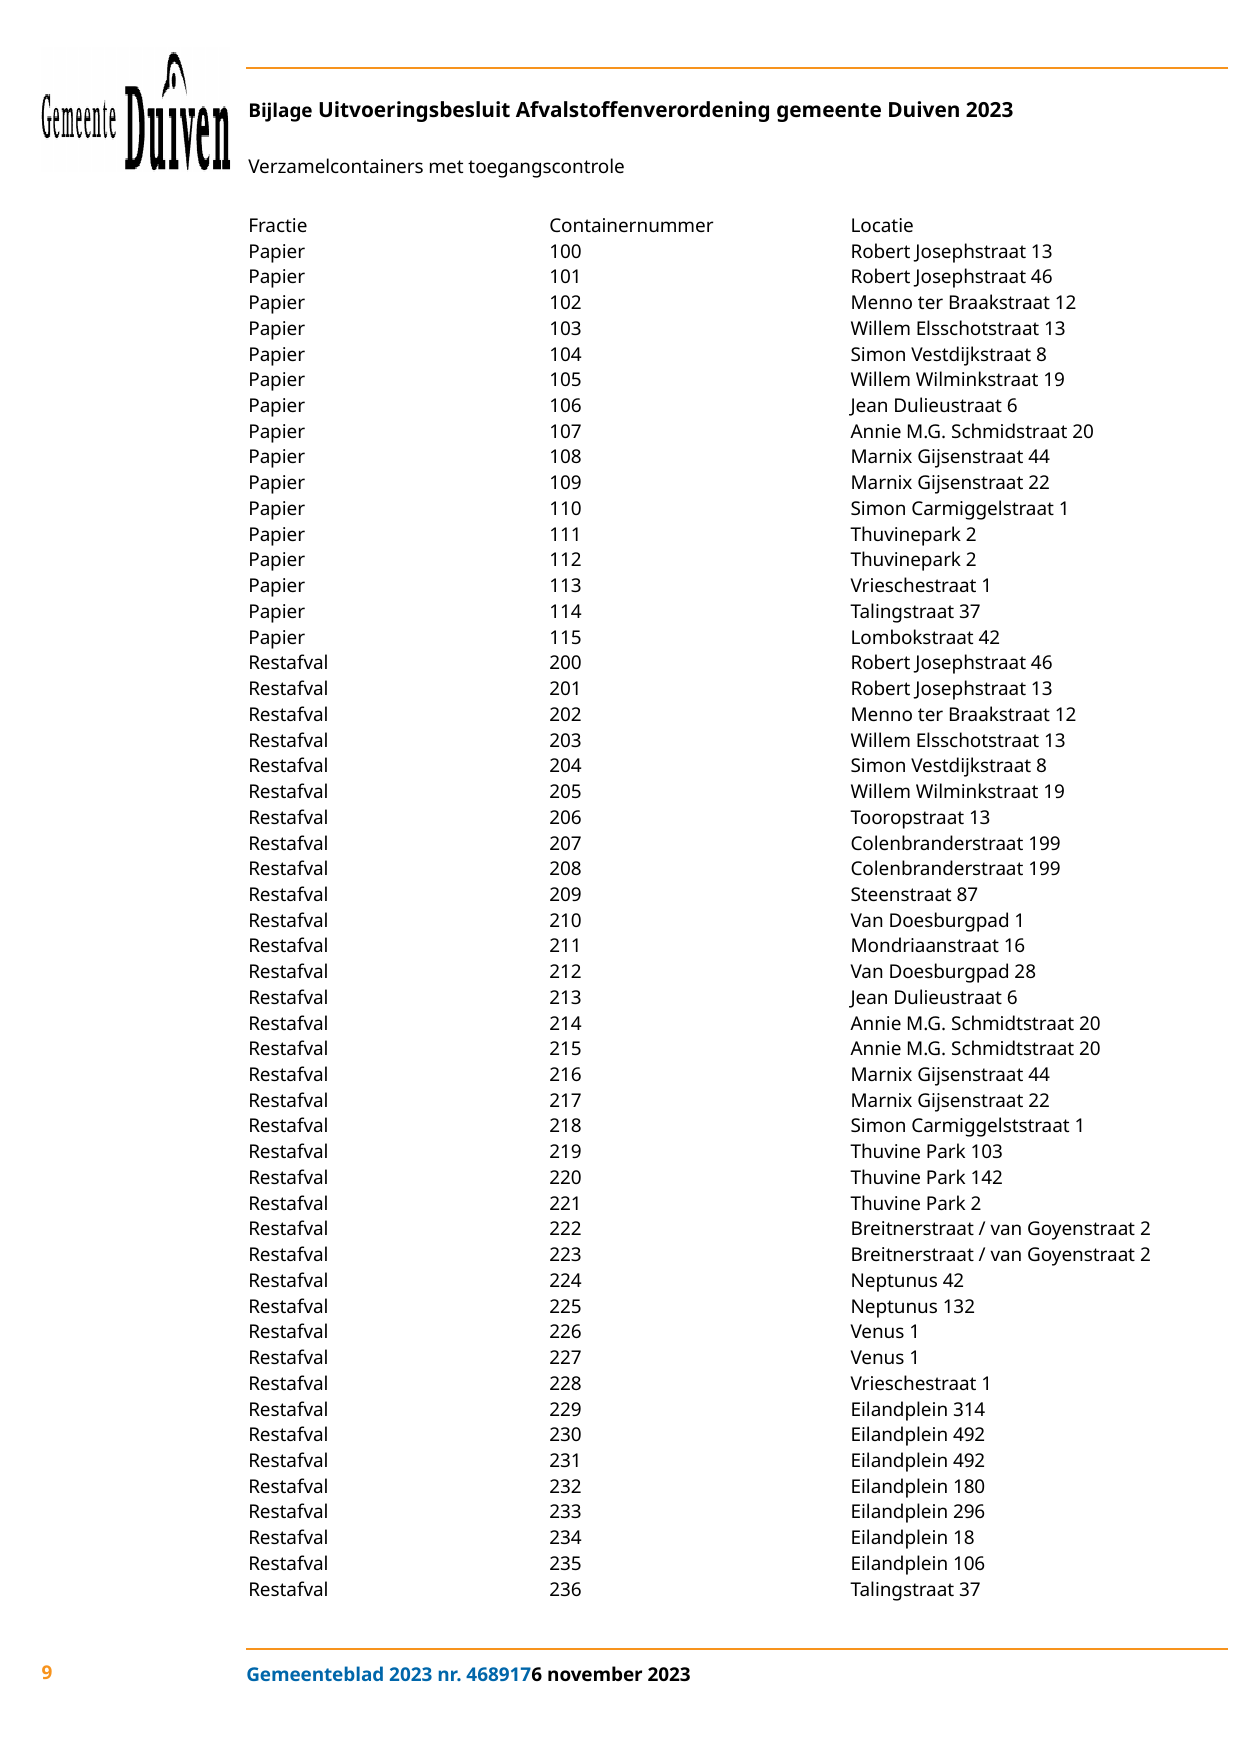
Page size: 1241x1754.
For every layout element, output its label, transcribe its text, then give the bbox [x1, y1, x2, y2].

table_cell 106 [549, 392, 850, 418]
table_cell Eilandplein 492 [850, 1447, 1152, 1473]
table_cell 213 [549, 984, 850, 1010]
table_cell Restafval [248, 1139, 549, 1164]
table_cell 217 [549, 1087, 850, 1113]
table_cell Restafval [248, 1087, 549, 1113]
table_cell Robert Josephstraat 13 [850, 238, 1152, 264]
table_cell 227 [549, 1344, 850, 1370]
table_cell 229 [549, 1396, 850, 1421]
table_cell Restafval [248, 1344, 549, 1370]
table_cell 212 [549, 958, 850, 984]
table_cell 101 [549, 264, 850, 289]
table_cell Breitnerstraat / van Goyenstraat 2 [850, 1216, 1152, 1241]
table_cell 113 [549, 573, 850, 598]
table_cell Thuvinepark 2 [850, 521, 1152, 547]
table_cell Van Doesburgpad 1 [850, 907, 1152, 933]
table_cell 215 [549, 1036, 850, 1061]
table_cell Neptunus 42 [850, 1267, 1152, 1293]
table_cell 207 [549, 830, 850, 855]
table_cell Restafval [248, 778, 549, 804]
table_cell Thuvine Park 103 [850, 1139, 1152, 1164]
table_cell Papier [248, 573, 549, 598]
table_cell Jean Dulieustraat 6 [850, 392, 1152, 418]
table_cell Papier [248, 521, 549, 547]
table_cell Papier [248, 624, 549, 649]
table_cell 103 [549, 315, 850, 341]
table_cell Restafval [248, 1550, 549, 1576]
table_cell 234 [549, 1524, 850, 1550]
table_cell Papier [248, 547, 549, 572]
table_cell Thuvine Park 142 [850, 1164, 1152, 1190]
table_cell 112 [549, 547, 850, 572]
table_cell 236 [549, 1576, 850, 1602]
table_cell Vrieschestraat 1 [850, 573, 1152, 598]
table_cell Restafval [248, 958, 549, 984]
table_cell Breitnerstraat / van Goyenstraat 2 [850, 1241, 1152, 1267]
table_cell 219 [549, 1139, 850, 1164]
table_cell Restafval [248, 1447, 549, 1473]
table_cell Restafval [248, 804, 549, 830]
table_cell Restafval [248, 1524, 549, 1550]
table_header Fractie [248, 212, 549, 238]
table_cell Restafval [248, 1010, 549, 1036]
table_cell 100 [549, 238, 850, 264]
table_header Locatie [850, 212, 1152, 238]
table_cell 214 [549, 1010, 850, 1036]
table_cell 109 [549, 470, 850, 495]
table_cell Restafval [248, 1267, 549, 1293]
table_cell Papier [248, 315, 549, 341]
table_cell Restafval [248, 1396, 549, 1421]
table_cell Restafval [248, 1216, 549, 1241]
table_cell Eilandplein 180 [850, 1473, 1152, 1499]
text Verzamelcontainers met toegangscontrole [248, 153, 1152, 179]
table_cell Restafval [248, 1113, 549, 1138]
table_cell Restafval [248, 1164, 549, 1190]
table_cell Marnix Gijsenstraat 44 [850, 444, 1152, 469]
table_cell 111 [549, 521, 850, 547]
table_cell Marnix Gijsenstraat 44 [850, 1061, 1152, 1087]
table_cell Papier [248, 495, 549, 521]
table_cell 114 [549, 598, 850, 624]
table_cell Restafval [248, 984, 549, 1010]
table_cell Van Doesburgpad 28 [850, 958, 1152, 984]
table_cell Papier [248, 367, 549, 392]
table_cell Willem Wilminkstraat 19 [850, 367, 1152, 392]
table_cell 223 [549, 1241, 850, 1267]
table_cell Annie M.G. Schmidstraat 20 [850, 418, 1152, 444]
table_cell 218 [549, 1113, 850, 1138]
table_cell Simon Vestdijkstraat 8 [850, 341, 1152, 367]
table_cell Eilandplein 296 [850, 1499, 1152, 1524]
table_cell Restafval [248, 753, 549, 778]
table_cell 233 [549, 1499, 850, 1524]
table_cell Annie M.G. Schmidtstraat 20 [850, 1010, 1152, 1036]
table_cell Restafval [248, 1576, 549, 1602]
table_cell Willem Wilminkstraat 19 [850, 778, 1152, 804]
table_cell Restafval [248, 933, 549, 958]
table_cell Colenbranderstraat 199 [850, 830, 1152, 855]
table_cell Restafval [248, 907, 549, 933]
table_cell Papier [248, 341, 549, 367]
table_cell Neptunus 132 [850, 1293, 1152, 1318]
table_cell Marnix Gijsenstraat 22 [850, 470, 1152, 495]
table_cell 216 [549, 1061, 850, 1087]
table_cell Papier [248, 444, 549, 469]
table_cell Robert Josephstraat 13 [850, 675, 1152, 701]
table_cell Restafval [248, 1036, 549, 1061]
table_cell Colenbranderstraat 199 [850, 855, 1152, 881]
table_cell Thuvinepark 2 [850, 547, 1152, 572]
table_cell 232 [549, 1473, 850, 1499]
table_cell Simon Carmiggelstraat 1 [850, 495, 1152, 521]
table_header Containernummer [549, 212, 850, 238]
table_cell Robert Josephstraat 46 [850, 650, 1152, 675]
table_cell Venus 1 [850, 1319, 1152, 1344]
table_cell 210 [549, 907, 850, 933]
table_cell Papier [248, 238, 549, 264]
table_cell Mondriaanstraat 16 [850, 933, 1152, 958]
table_cell Marnix Gijsenstraat 22 [850, 1087, 1152, 1113]
table_cell Papier [248, 418, 549, 444]
table_cell Papier [248, 470, 549, 495]
table_cell Talingstraat 37 [850, 1576, 1152, 1602]
table_cell 204 [549, 753, 850, 778]
table_cell Steenstraat 87 [850, 881, 1152, 907]
table_cell Restafval [248, 1499, 549, 1524]
table_cell Papier [248, 392, 549, 418]
table_cell 208 [549, 855, 850, 881]
table_cell Restafval [248, 1421, 549, 1447]
table_cell Eilandplein 492 [850, 1421, 1152, 1447]
table_cell Annie M.G. Schmidtstraat 20 [850, 1036, 1152, 1061]
table_cell 115 [549, 624, 850, 649]
table_cell Restafval [248, 701, 549, 727]
table_cell 209 [549, 881, 850, 907]
table_cell 202 [549, 701, 850, 727]
table_cell 108 [549, 444, 850, 469]
table_cell Robert Josephstraat 46 [850, 264, 1152, 289]
table_cell Menno ter Braakstraat 12 [850, 701, 1152, 727]
table_cell 206 [549, 804, 850, 830]
table_cell 220 [549, 1164, 850, 1190]
table_cell 211 [549, 933, 850, 958]
table_cell Willem Elsschotstraat 13 [850, 727, 1152, 752]
table_cell Tooropstraat 13 [850, 804, 1152, 830]
table_cell Restafval [248, 675, 549, 701]
table_cell 205 [549, 778, 850, 804]
table_cell Restafval [248, 881, 549, 907]
table_cell Restafval [248, 1370, 549, 1396]
table_cell Venus 1 [850, 1344, 1152, 1370]
table_cell 107 [549, 418, 850, 444]
table_cell 231 [549, 1447, 850, 1473]
table_cell Talingstraat 37 [850, 598, 1152, 624]
table_cell 201 [549, 675, 850, 701]
table_cell Restafval [248, 1061, 549, 1087]
table_cell Jean Dulieustraat 6 [850, 984, 1152, 1010]
table_cell Restafval [248, 650, 549, 675]
picture [41, 47, 231, 172]
table_cell Papier [248, 289, 549, 315]
table_cell 226 [549, 1319, 850, 1344]
table_cell Eilandplein 106 [850, 1550, 1152, 1576]
table_cell 200 [549, 650, 850, 675]
table_cell Menno ter Braakstraat 12 [850, 289, 1152, 315]
table_cell Lombokstraat 42 [850, 624, 1152, 649]
text Bijlage Uitvoeringsbesluit Afvalstoffenverordening gemeente Duiven 2023 [248, 95, 1152, 123]
table_cell 225 [549, 1293, 850, 1318]
table_cell Restafval [248, 1319, 549, 1344]
table_cell 222 [549, 1216, 850, 1241]
table_cell 203 [549, 727, 850, 752]
table_cell 221 [549, 1190, 850, 1216]
table_cell Thuvine Park 2 [850, 1190, 1152, 1216]
table_cell Papier [248, 598, 549, 624]
table_cell Restafval [248, 855, 549, 881]
table_cell 228 [549, 1370, 850, 1396]
table_cell Eilandplein 18 [850, 1524, 1152, 1550]
table_cell Papier [248, 264, 549, 289]
table_cell Restafval [248, 1293, 549, 1318]
table_cell 230 [549, 1421, 850, 1447]
table_cell Restafval [248, 727, 549, 752]
table_cell Simon Carmiggelststraat 1 [850, 1113, 1152, 1138]
table_cell Vrieschestraat 1 [850, 1370, 1152, 1396]
table_cell 104 [549, 341, 850, 367]
table_cell 102 [549, 289, 850, 315]
table_cell 110 [549, 495, 850, 521]
table_cell Eilandplein 314 [850, 1396, 1152, 1421]
table_cell 105 [549, 367, 850, 392]
table_cell 224 [549, 1267, 850, 1293]
table_cell Simon Vestdijkstraat 8 [850, 753, 1152, 778]
table_cell Restafval [248, 1473, 549, 1499]
table_cell Restafval [248, 1190, 549, 1216]
table_cell Willem Elsschotstraat 13 [850, 315, 1152, 341]
table_cell Restafval [248, 1241, 549, 1267]
table_cell Restafval [248, 830, 549, 855]
table_cell 235 [549, 1550, 850, 1576]
